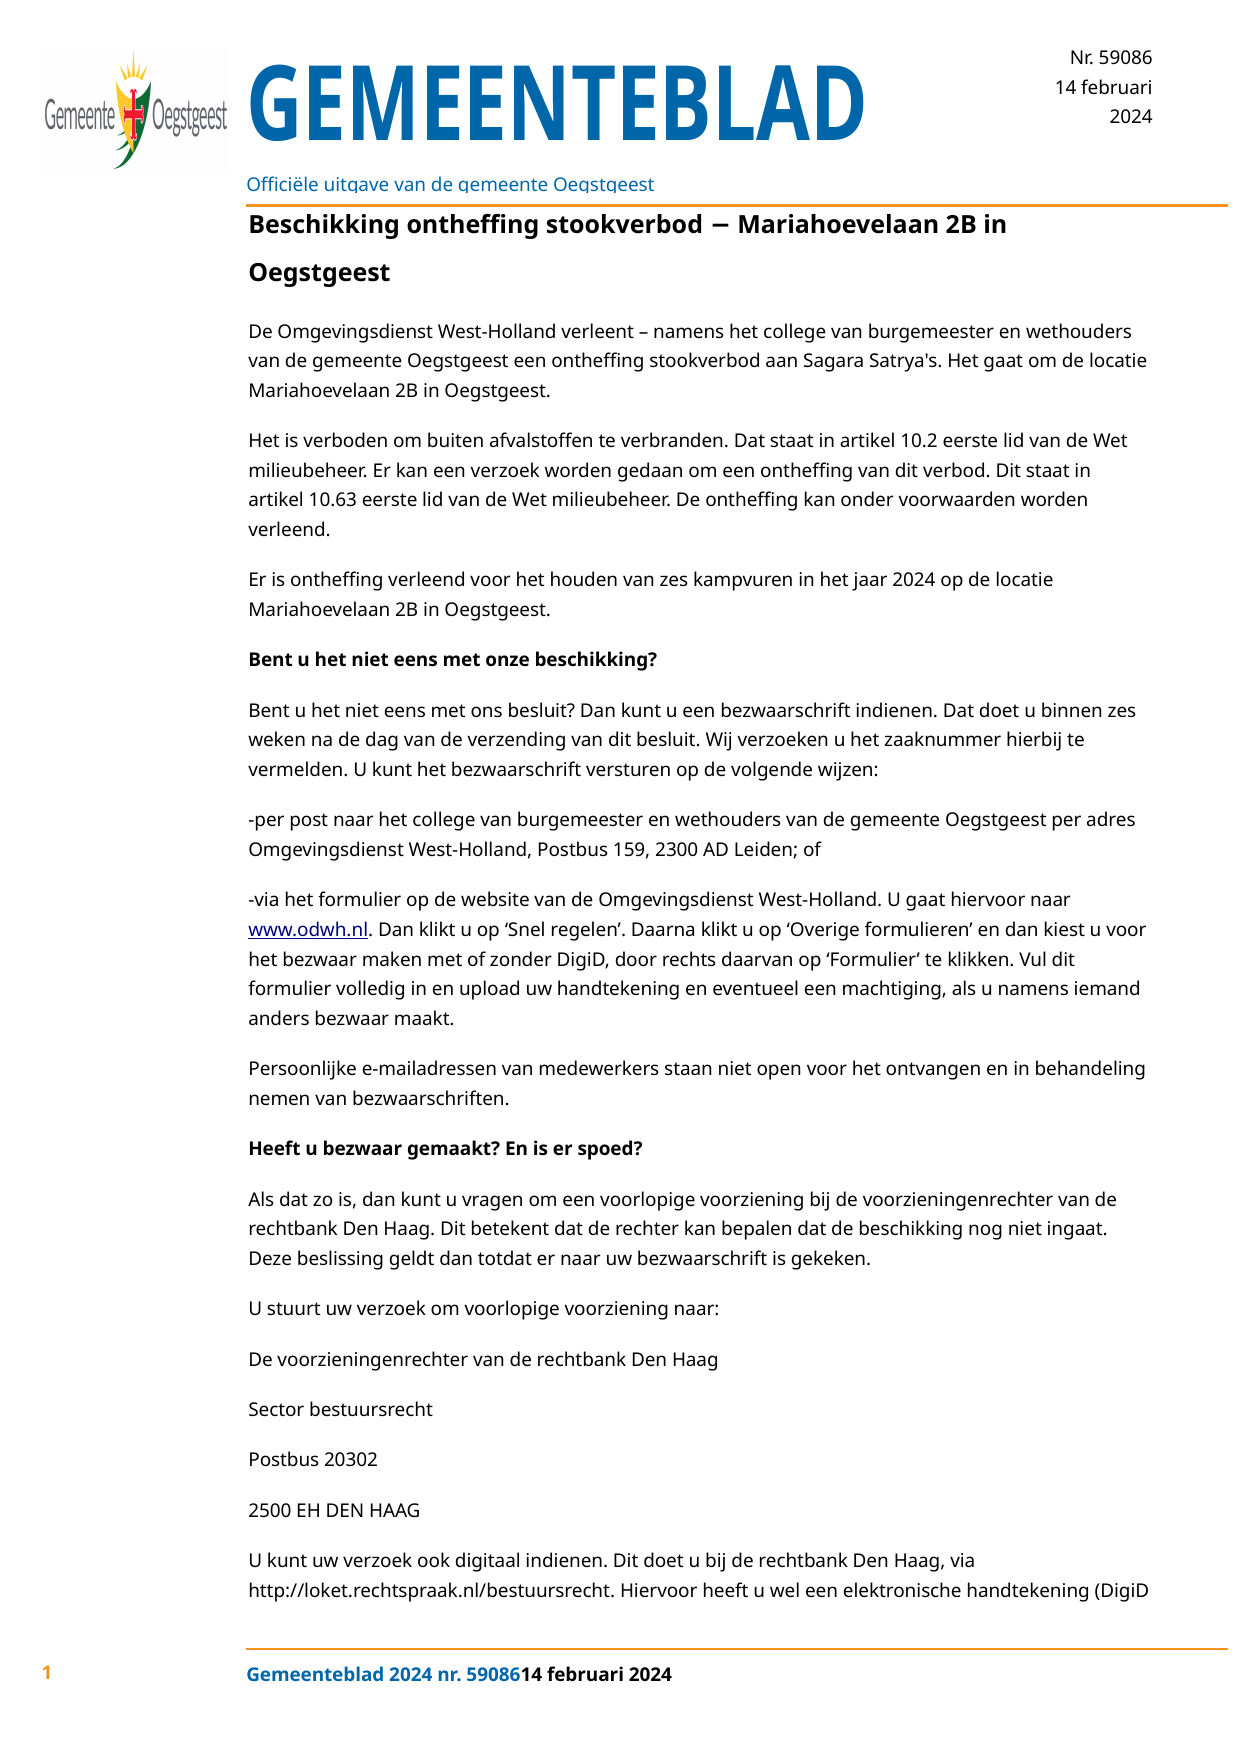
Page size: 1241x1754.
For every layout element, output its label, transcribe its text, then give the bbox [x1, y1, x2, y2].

text U stuurt uw verzoek om voorlopige voorziening naar: [248, 1295, 1152, 1321]
text Beschikking ontheffing stookverbod − Mariahoevelaan 2B in Oegstgeest [248, 207, 1152, 288]
text Postbus 20302 [248, 1447, 1152, 1472]
text De voorzieningenrechter van de rechtbank Den Haag [248, 1346, 1152, 1372]
text Bent u het niet eens met onze beschikking? [248, 647, 1152, 672]
text -per post naar het college van burgemeester en wethouders van de gemeente Oegstgeest per adres Omgevingsdienst West-Holland, Postbus 159, 2300 AD Leiden; of [248, 807, 1152, 862]
text Sector bestuursrecht [248, 1396, 1152, 1422]
picture [41, 47, 231, 172]
text Er is ontheffing verleend voor het houden van zes kampvuren in het jaar 2024 op de locatie Mariahoevelaan 2B in Oegstgeest. [248, 567, 1152, 622]
text Het is verboden om buiten afvalstoffen te verbranden. Dat staat in artikel 10.2 eerste lid van de Wet milieubeheer. Er kan een verzoek worden gedaan om een ontheffing van dit verbod. Dit staat in artikel 10.63 eerste lid van de Wet milieubeheer. De ontheffing kan onder voorwaarden worden verleend. [248, 427, 1152, 542]
text -via het formulier op de website van de Omgevingsdienst West-Holland. U gaat hiervoor naar www.odwh.nl. Dan klikt u op ‘Snel regelen’. Daarna klikt u op ‘Overige formulieren’ en dan kiest u voor het bezwaar maken met of zonder DigiD, door rechts daarvan op ‘Formulier’ te klikken. Vul dit formulier volledig in en upload uw handtekening en eventueel een machtiging, als u namens iemand anders bezwaar maakt. [248, 887, 1152, 1031]
text Heeft u bezwaar gemaakt? En is er spoed? [248, 1135, 1152, 1161]
text 2500 EH DEN HAAG [248, 1497, 1152, 1523]
text Als dat zo is, dan kunt u vragen om een voorlopige voorziening bij de voorzieningenrechter van de rechtbank Den Haag. Dit betekent dat de rechter kan bepalen dat de beschikking nog niet ingaat. Deze beslissing geldt dan totdat er naar uw bezwaarschrift is gekeken. [248, 1186, 1152, 1271]
text Persoonlijke e-mailadressen van medewerkers staan niet open voor het ontvangen en in behandeling nemen van bezwaarschriften. [248, 1055, 1152, 1111]
text De Omgevingsdienst West-Holland verleent – namens het college van burgemeester en wethouders van de gemeente Oegstgeest een ontheffing stookverbod aan Sagara Satrya's. Het gaat om de locatie Mariahoevelaan 2B in Oegstgeest. [248, 318, 1152, 403]
text U kunt uw verzoek ook digitaal indienen. Dit doet u bij de rechtbank Den Haag, via http://loket.rechtspraak.nl/bestuursrecht. Hiervoor heeft u wel een elektronische handtekening (DigiD [248, 1547, 1152, 1603]
text Bent u het niet eens met ons besluit? Dan kunt u een bezwaarschrift indienen. Dat doet u binnen zes weken na de dag van de verzending van dit besluit. Wij verzoeken u het zaaknummer hierbij te vermelden. U kunt het bezwaarschrift versturen op de volgende wijzen: [248, 697, 1152, 782]
